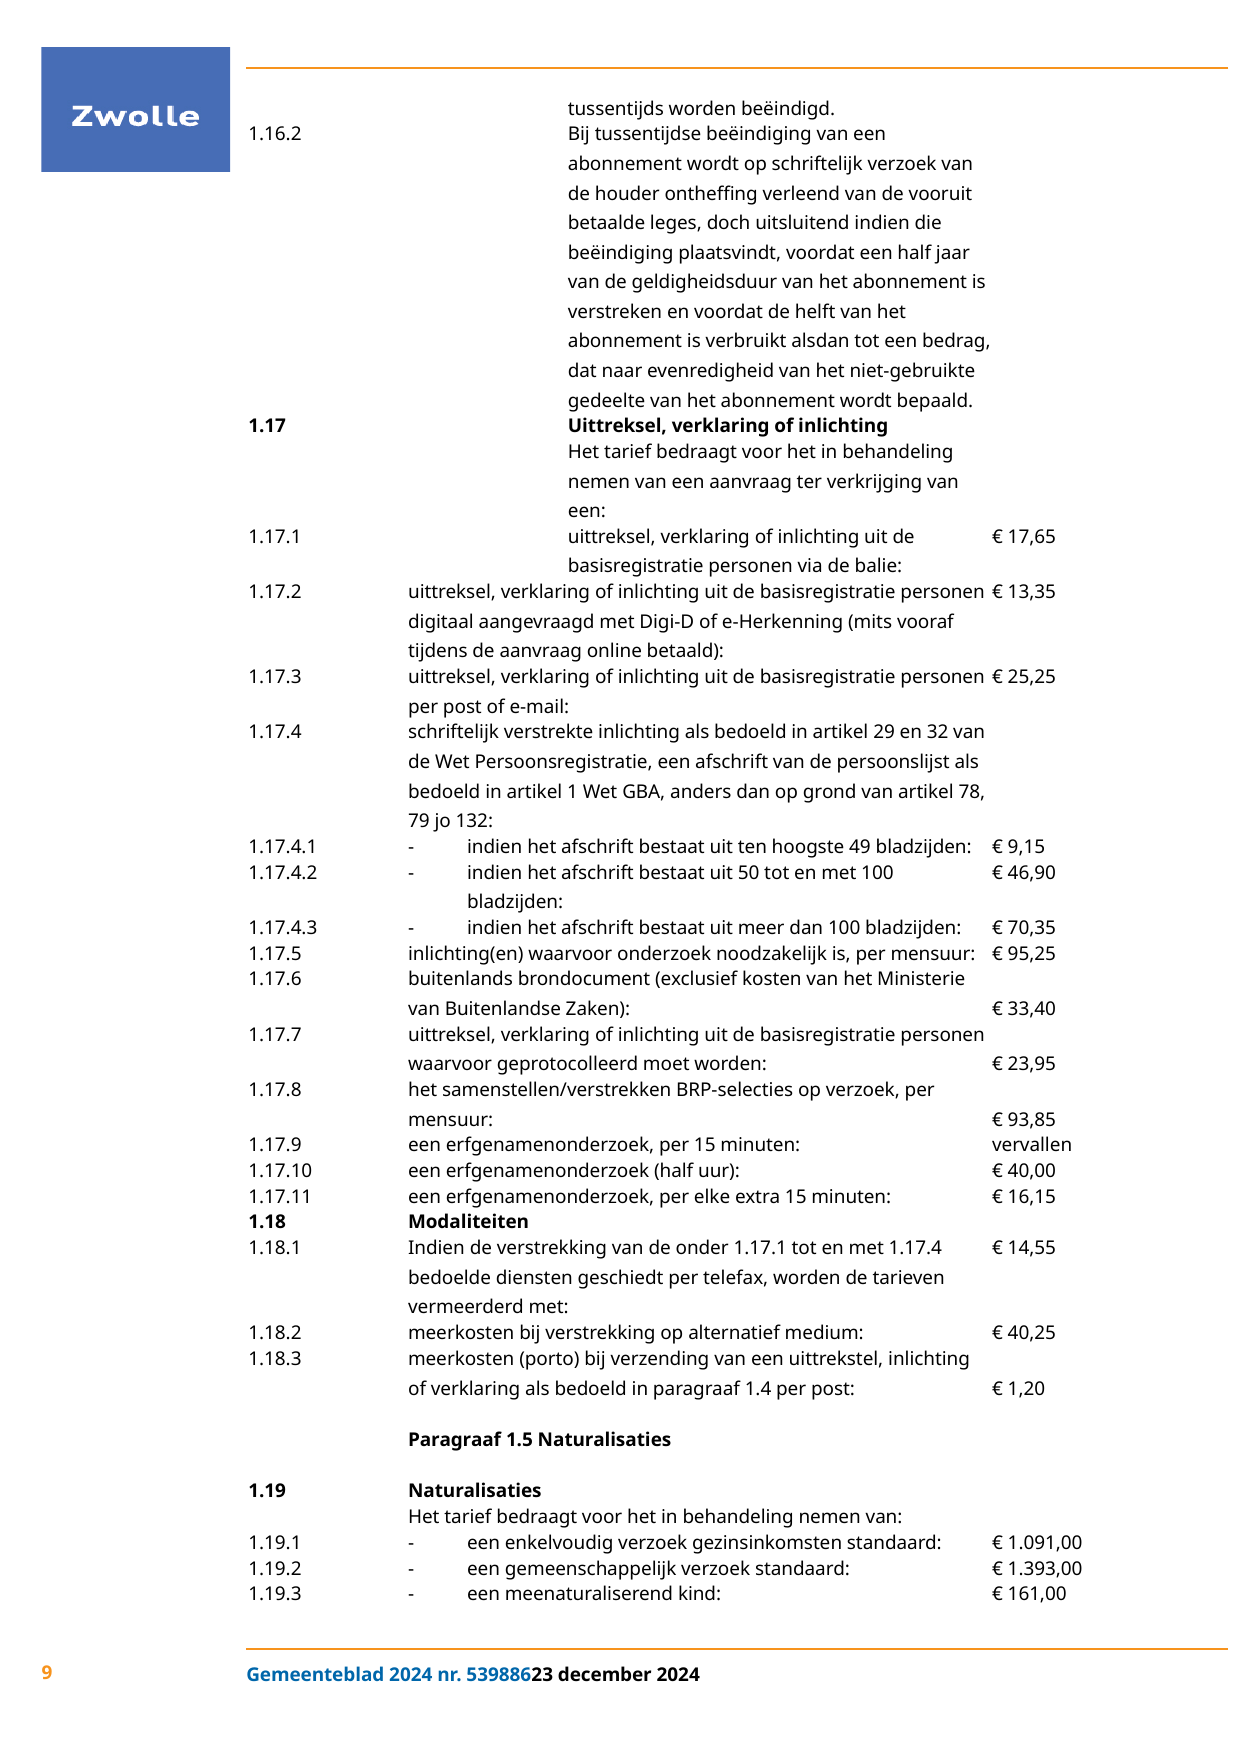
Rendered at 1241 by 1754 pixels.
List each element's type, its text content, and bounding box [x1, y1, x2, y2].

table_cell 1.17.11 [248, 1183, 408, 1209]
table_cell € 14,55 [992, 1235, 1152, 1319]
table_cell Uittreksel, verklaring of inlichting [568, 413, 992, 438]
table_cell 1.19.2 [248, 1555, 408, 1581]
table_cell [248, 95, 568, 121]
table_cell 1.17.4.2 [248, 859, 408, 914]
table_cell 1.17.3 [248, 663, 408, 719]
table_cell inlichting(en) waarvoor onderzoek noodzakelijk is, per mensuur: [408, 940, 992, 966]
table_cell [992, 1209, 1152, 1234]
table_cell [248, 1503, 408, 1529]
table_cell uittreksel, verklaring of inlichting uit de basisregistratie personen waarvoor geprotocolleerd moet worden: [408, 1021, 992, 1076]
table_cell € 161,00 [992, 1581, 1152, 1606]
table_cell 1.19.3 [248, 1581, 408, 1606]
table_cell [992, 1503, 1152, 1529]
table_cell vervallen [992, 1132, 1152, 1157]
table_cell 1.18.2 [248, 1319, 408, 1345]
table_cell 1.18.3 [248, 1345, 408, 1400]
table_cell meerkosten (porto) bij verzending van een uittrekstel, inlichting of verklaring als bedoeld in paragraaf 1.4 per post: [408, 1345, 992, 1400]
table_cell Het tarief bedraagt voor het in behandeling nemen van een aanvraag ter verkrijging van een: [568, 438, 992, 523]
table_cell 1.18 [248, 1209, 408, 1234]
table_cell [992, 1400, 1152, 1426]
table_cell 1.17.9 [248, 1132, 408, 1157]
table_cell [992, 438, 1152, 523]
table_cell een erfgenamenonderzoek, per elke extra 15 minuten: [408, 1183, 992, 1209]
table_cell 1.19 [248, 1478, 408, 1503]
table_cell [248, 438, 568, 523]
table_cell € 33,40 [992, 966, 1152, 1021]
table_cell een gemeenschappelijk verzoek standaard: [408, 1555, 992, 1581]
table_cell een erfgenamenonderzoek (half uur): [408, 1157, 992, 1183]
table_cell 1.17.1 [248, 523, 568, 578]
table_cell 1.16.2 [248, 121, 568, 412]
table_cell Paragraaf 1.5 Naturalisaties [408, 1426, 992, 1452]
table_cell [992, 1452, 1152, 1478]
table_cell € 1.393,00 [992, 1555, 1152, 1581]
table_cell 1.19.1 [248, 1529, 408, 1555]
table_cell [992, 95, 1152, 121]
picture [41, 47, 231, 172]
table_cell € 23,95 [992, 1021, 1152, 1076]
table_cell [248, 1426, 408, 1452]
table_cell € 17,65 [992, 523, 1152, 578]
table_cell indien het afschrift bestaat uit ten hoogste 49 bladzijden: [408, 833, 992, 859]
table_cell 1.17.4 [248, 719, 408, 833]
table_cell 1.17.10 [248, 1157, 408, 1183]
table_cell schriftelijk verstrekte inlichting als bedoeld in artikel 29 en 32 van de Wet Persoonsregistratie, een afschrift van de persoonslijst als bedoeld in artikel 1 Wet GBA, anders dan op grond van artikel 78, 79 jo 132: [408, 719, 992, 833]
table_cell € 1,20 [992, 1345, 1152, 1400]
table_cell indien het afschrift bestaat uit meer dan 100 bladzijden: [408, 914, 992, 940]
table_cell [408, 1452, 992, 1478]
table_cell € 9,15 [992, 833, 1152, 859]
table_cell Indien de verstrekking van de onder 1.17.1 tot en met 1.17.4 bedoelde diensten geschiedt per telefax, worden de tarieven vermeerderd met: [408, 1235, 992, 1319]
table_cell [992, 413, 1152, 438]
table_cell € 13,35 [992, 579, 1152, 663]
table_cell Naturalisaties [408, 1478, 992, 1503]
table_cell [408, 1400, 992, 1426]
table_cell € 93,85 [992, 1076, 1152, 1132]
table_cell 1.17.4.1 [248, 833, 408, 859]
table_cell buitenlands brondocument (exclusief kosten van het Ministerie van Buitenlandse Zaken): [408, 966, 992, 1021]
table_cell € 40,25 [992, 1319, 1152, 1345]
table_cell een enkelvoudig verzoek gezinsinkomsten standaard: [408, 1529, 992, 1555]
table_cell een erfgenamenonderzoek, per 15 minuten: [408, 1132, 992, 1157]
table_cell 1.17.4.3 [248, 914, 408, 940]
table_cell 1.17.5 [248, 940, 408, 966]
table_cell € 1.091,00 [992, 1529, 1152, 1555]
table_cell een meenaturaliserend kind: [408, 1581, 992, 1606]
table_cell 1.17.7 [248, 1021, 408, 1076]
table_cell Modaliteiten [408, 1209, 992, 1234]
table_cell tussentijds worden beëindigd. [568, 95, 992, 121]
table_cell € 40,00 [992, 1157, 1152, 1183]
table_cell [248, 1452, 408, 1478]
table_cell € 46,90 [992, 859, 1152, 914]
table_cell 1.17 [248, 413, 568, 438]
table_cell [248, 1400, 408, 1426]
table_cell € 16,15 [992, 1183, 1152, 1209]
table_cell [992, 719, 1152, 833]
table_cell indien het afschrift bestaat uit 50 tot en met 100 bladzijden: [408, 859, 992, 914]
table_cell € 25,25 [992, 663, 1152, 719]
table_cell uittreksel, verklaring of inlichting uit de basisregistratie personen via de balie: [568, 523, 992, 578]
table_cell meerkosten bij verstrekking op alternatief medium: [408, 1319, 992, 1345]
table_cell 1.17.8 [248, 1076, 408, 1132]
table_cell € 70,35 [992, 914, 1152, 940]
table_cell [992, 1478, 1152, 1503]
table_cell [992, 121, 1152, 412]
table_cell 1.18.1 [248, 1235, 408, 1319]
table_cell 1.17.6 [248, 966, 408, 1021]
table_cell Het tarief bedraagt voor het in behandeling nemen van: [408, 1503, 992, 1529]
table_cell € 95,25 [992, 940, 1152, 966]
table_cell Bij tussentijdse beëindiging van een abonnement wordt op schriftelijk verzoek van de houder ontheffing verleend van de vooruit betaalde leges, doch uitsluitend indien die beëindiging plaatsvindt, voordat een half jaar van de geldigheidsduur van het abonnement is verstreken en voordat de helft van het abonnement is verbruikt alsdan tot een bedrag, dat naar evenredigheid van het niet-gebruikte gedeelte van het abonnement wordt bepaald. [568, 121, 992, 412]
table_cell uittreksel, verklaring of inlichting uit de basisregistratie personen per post of e-mail: [408, 663, 992, 719]
table_cell uittreksel, verklaring of inlichting uit de basisregistratie personen digitaal aangevraagd met Digi-D of e-Herkenning (mits vooraf tijdens de aanvraag online betaald): [408, 579, 992, 663]
table_cell [992, 1426, 1152, 1452]
table_cell 1.17.2 [248, 579, 408, 663]
table_cell het samenstellen/verstrekken BRP-selecties op verzoek, per mensuur: [408, 1076, 992, 1132]
